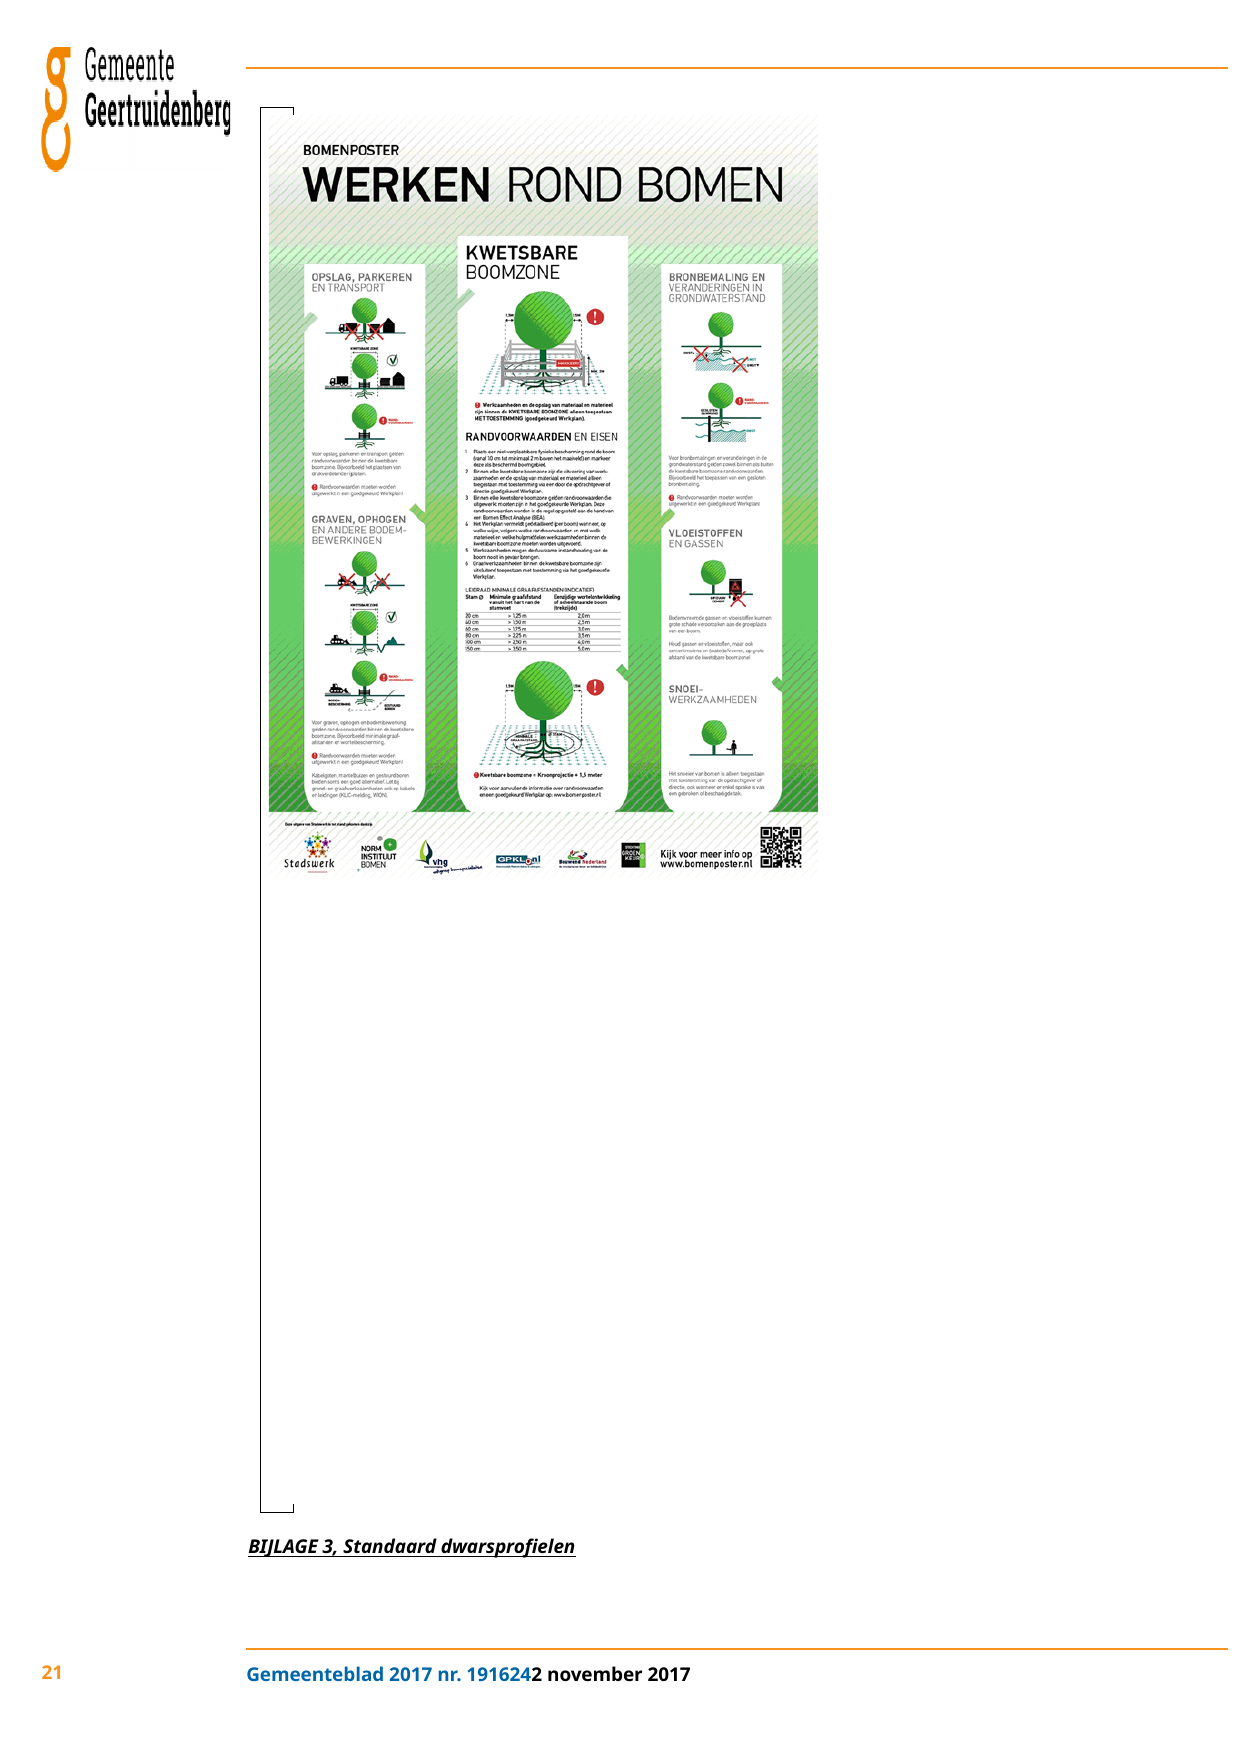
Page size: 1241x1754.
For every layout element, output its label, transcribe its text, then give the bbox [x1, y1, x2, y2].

picture [268, 115, 1148, 1504]
text BIJLAGE 3, Standaard dwarsprofielen [248, 1534, 1152, 1559]
picture [41, 47, 231, 172]
